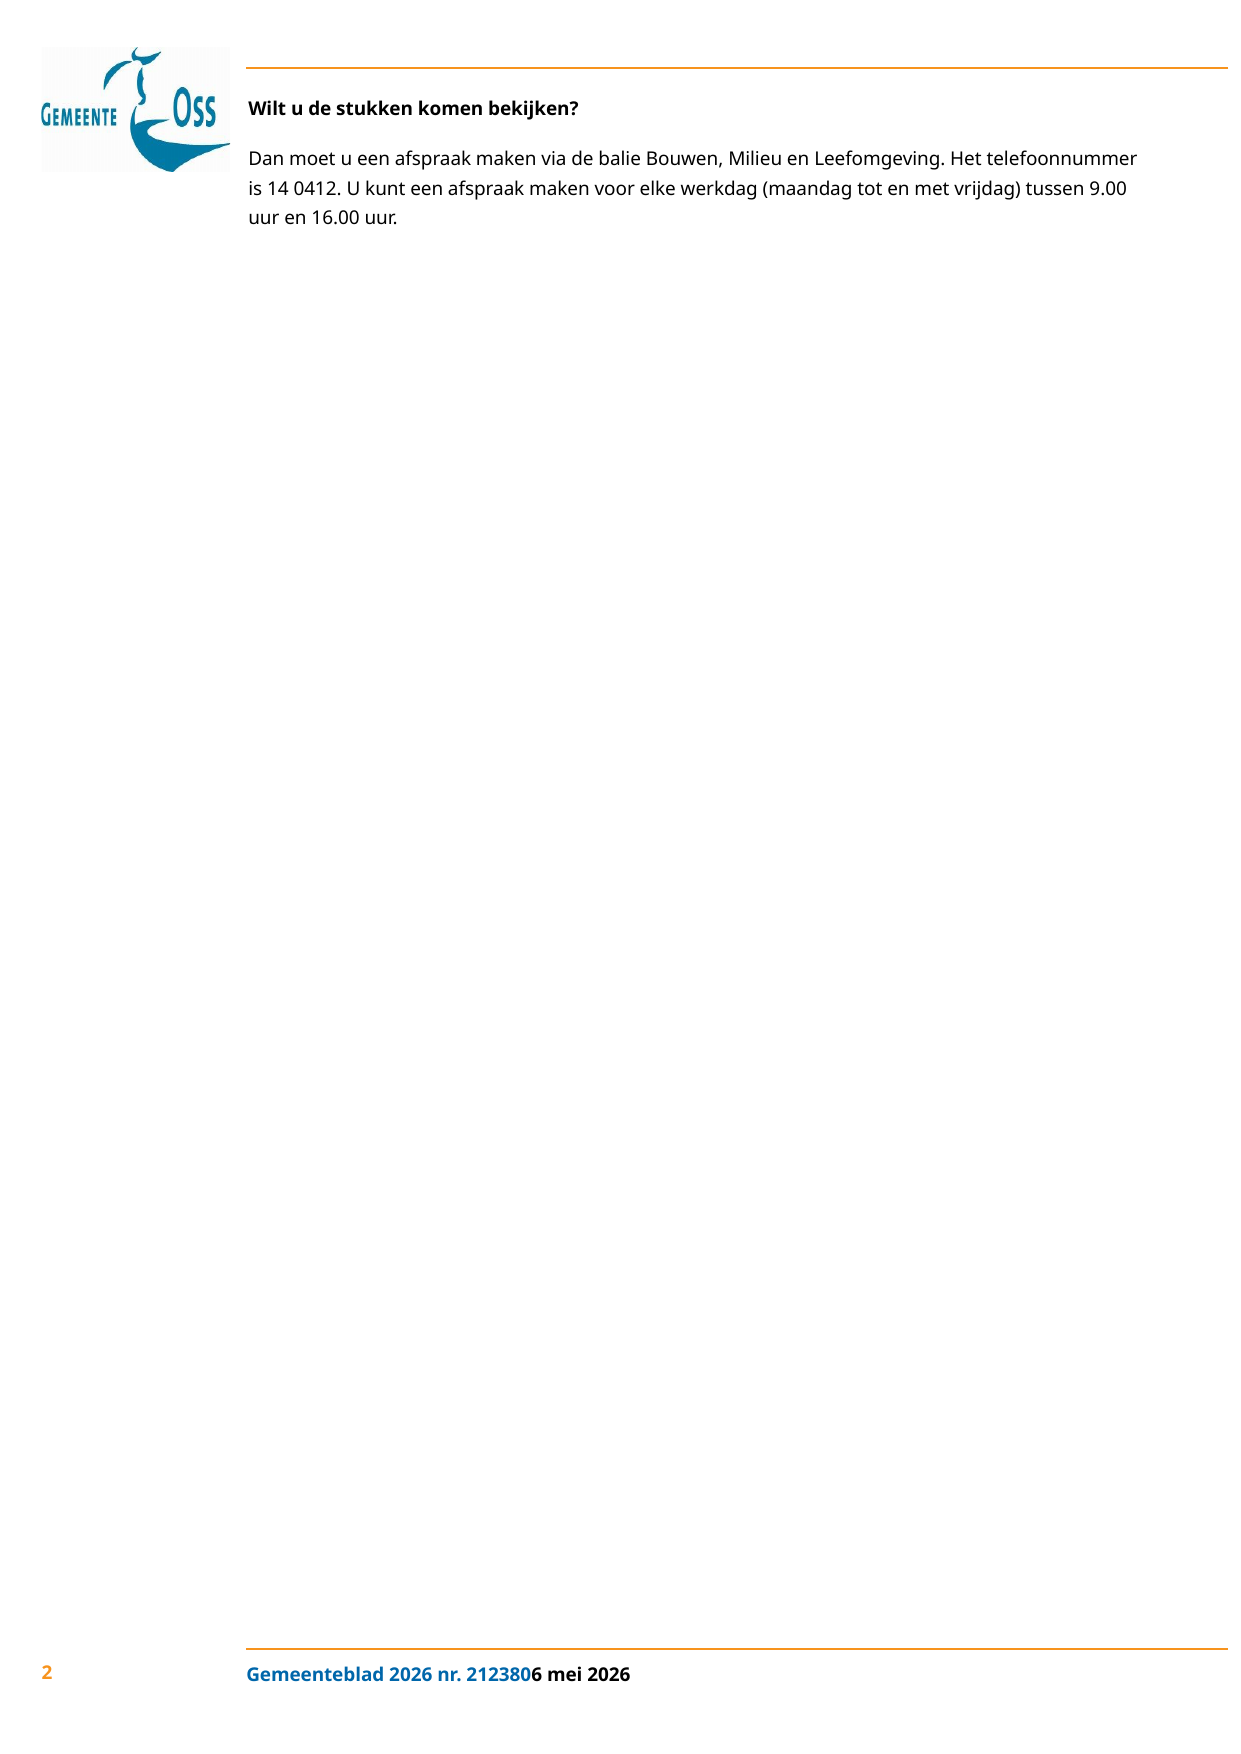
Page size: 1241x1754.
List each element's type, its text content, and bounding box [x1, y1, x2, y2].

text Wilt u de stukken komen bekijken? [248, 95, 1152, 121]
text Dan moet u een afspraak maken via de balie Bouwen, Milieu en Leefomgeving. Het telefoonnummer is 14 0412. U kunt een afspraak maken voor elke werkdag (maandag tot en met vrijdag) tussen 9.00 uur en 16.00 uur. [248, 145, 1152, 230]
picture [41, 47, 231, 172]
